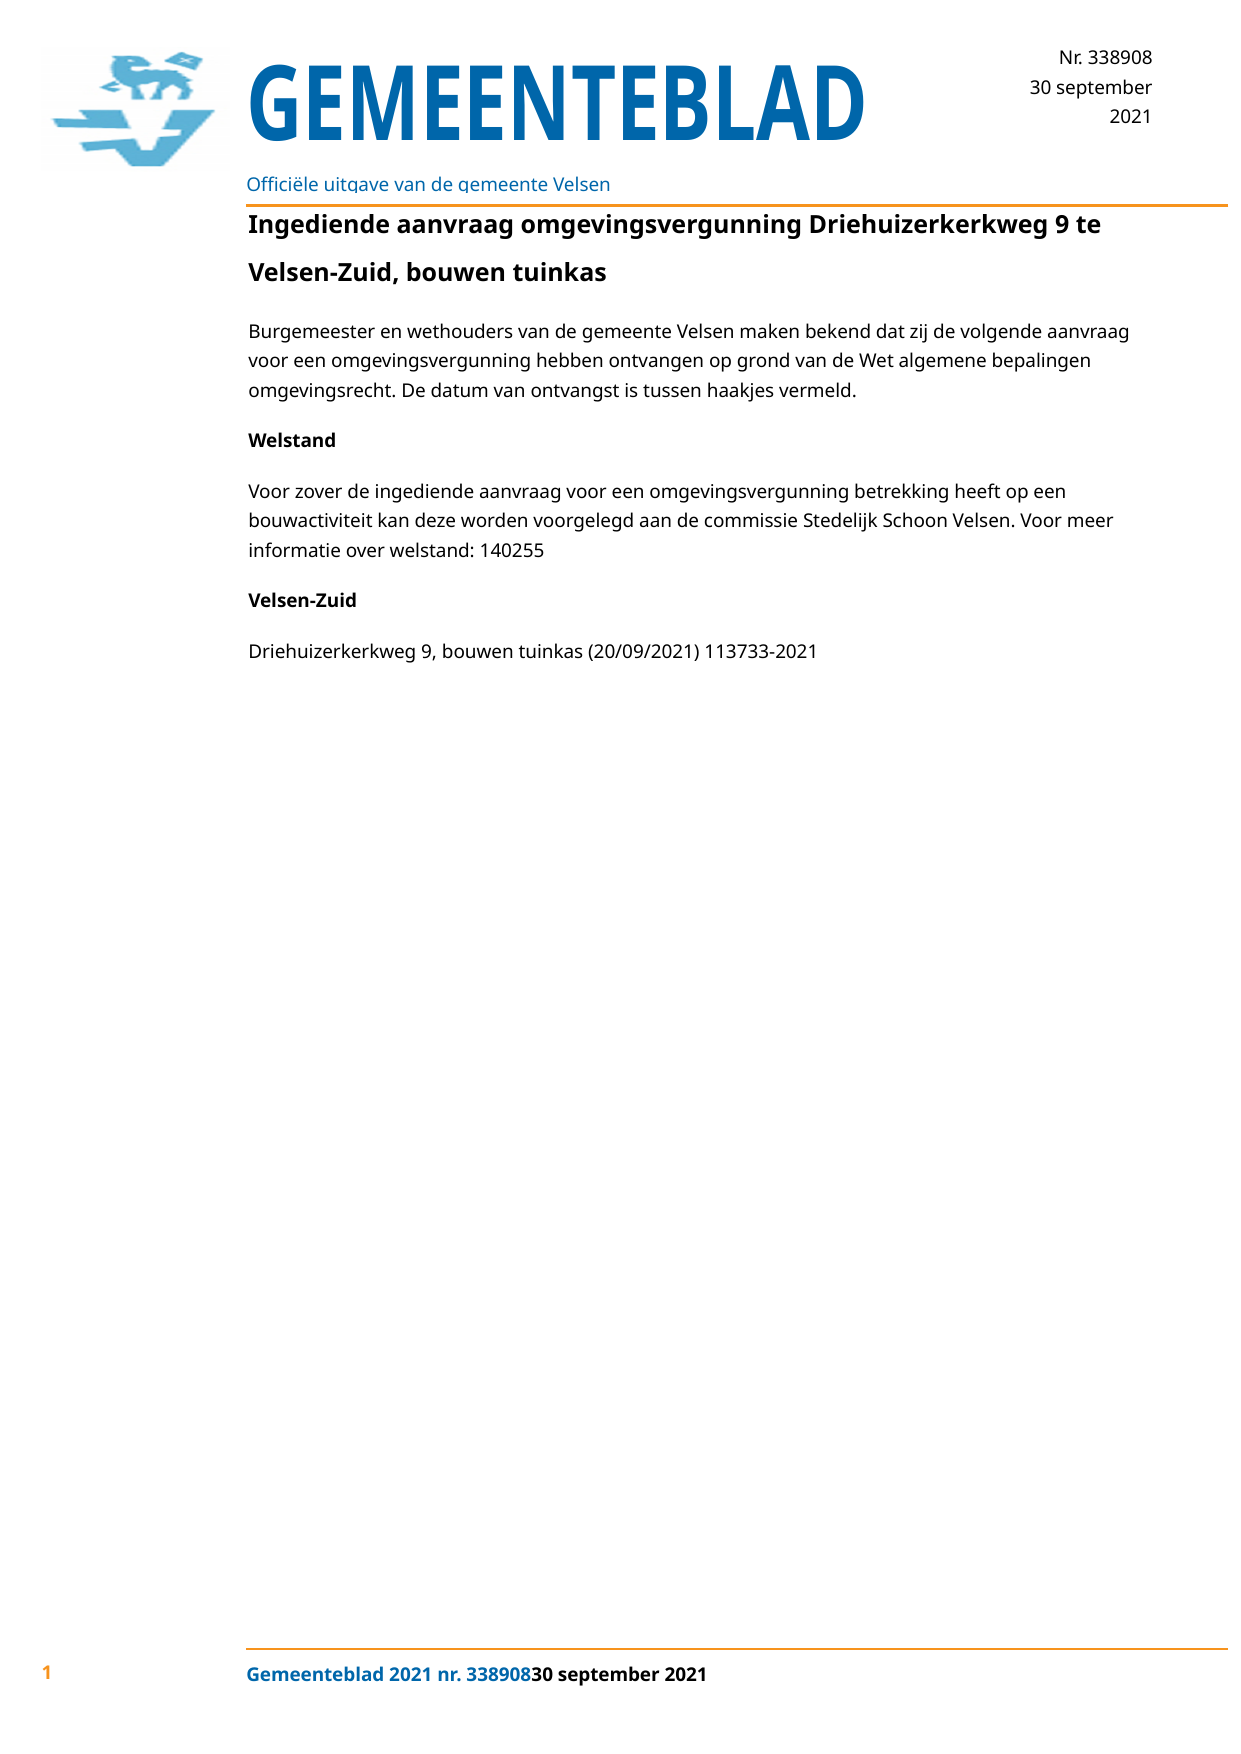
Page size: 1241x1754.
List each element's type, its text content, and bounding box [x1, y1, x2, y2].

text Voor zover de ingediende aanvraag voor een omgevingsvergunning betrekking heeft op een bouwactiviteit kan deze worden voorgelegd aan de commissie Stedelijk Schoon Velsen. Voor meer informatie over welstand: 140255 [248, 478, 1152, 563]
text Welstand [248, 427, 1152, 453]
picture [41, 47, 231, 172]
text Burgemeester en wethouders van de gemeente Velsen maken bekend dat zij de volgende aanvraag voor een omgevingsvergunning hebben ontvangen op grond van de Wet algemene bepalingen omgevingsrecht. De datum van ontvangst is tussen haakjes vermeld. [248, 318, 1152, 403]
text Velsen-Zuid [248, 587, 1152, 613]
text Ingediende aanvraag omgevingsvergunning Driehuizerkerkweg 9 te Velsen-Zuid, bouwen tuinkas [248, 207, 1152, 288]
text Driehuizerkerkweg 9, bouwen tuinkas (20/09/2021) 113733-2021 [248, 638, 1152, 664]
